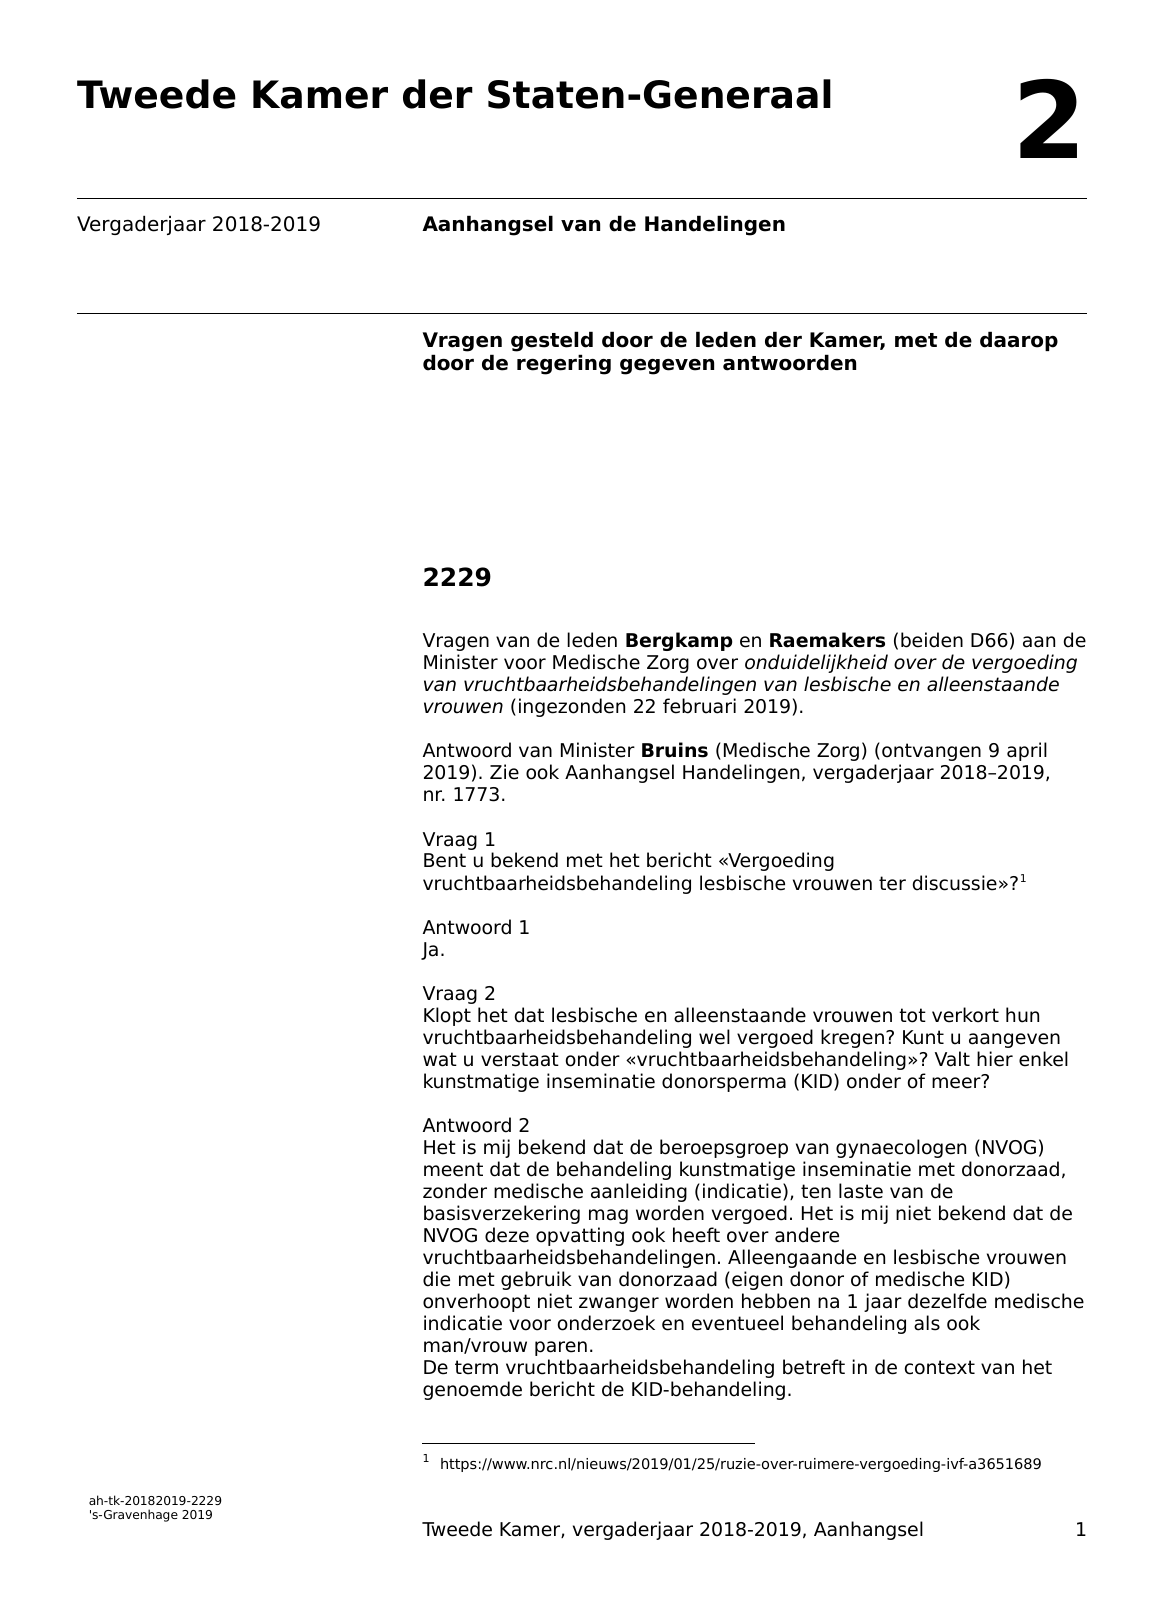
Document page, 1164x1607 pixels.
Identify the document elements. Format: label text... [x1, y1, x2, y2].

table_cell [77, 314, 422, 375]
text De term vruchtbaarheidsbehandeling betreft in de context van het genoemde bericht de KID-behandeling. [422, 1357, 1087, 1401]
text Klopt het dat lesbische en alleenstaande vrouwen tot verkort hun vruchtbaarheidsbehandeling wel vergoed kregen? Kunt u aangeven wat u verstaat onder «vruchtbaarheidsbehandeling»? Valt hier enkel kunstmatige inseminatie donorsperma (KID) onder of meer? [422, 1005, 1087, 1093]
table_header 2 [886, 59, 1087, 198]
text Antwoord 1 [422, 917, 1087, 938]
text Antwoord van Minister Bruins (Medische Zorg) (ontvangen 9 april 2019). Zie ook Aanhangsel Handelingen, vergaderjaar 2018–2019, nr. 1773. [422, 740, 1087, 806]
table_cell Vragen gesteld door de leden der Kamer, met de daarop door de regering gegeven antwoorden [422, 314, 1087, 375]
text ah-tk-20182019-2229 [88, 1494, 323, 1508]
text Het is mij bekend dat de beroepsgroep van gynaecologen (NVOG) meent dat de behandeling kunstmatige inseminatie met donorzaad, zonder medische aanleiding (indicatie), ten laste van de basisverzekering mag worden vergoed. Het is mij niet bekend dat de NVOG deze opvatting ook heeft over andere vruchtbaarheidsbehandelingen. Alleengaande en lesbische vrouwen die met gebruik van donorzaad (eigen donor of medische KID) onverhoopt niet zwanger worden hebben na 1 jaar dezelfde medische indicatie voor onderzoek en eventueel behandeling als ook man/vrouw paren. [422, 1137, 1087, 1357]
text Vragen van de leden Bergkamp en Raemakers (beiden D66) aan de Minister voor Medische Zorg over onduidelijkheid over de vergoeding van vruchtbaarheidsbehandelingen van lesbische en alleenstaande vrouwen (ingezonden 22 februari 2019). [422, 630, 1087, 718]
text Vraag 1 [422, 828, 1087, 850]
text Ja. [422, 938, 1087, 961]
text Vraag 2 [422, 983, 1087, 1005]
text Bent u bekend met het bericht «Vergoeding vruchtbaarheidsbehandeling lesbische vrouwen ter discussie»? [422, 850, 1087, 894]
text Antwoord 2 [422, 1115, 1087, 1137]
text 2229 [422, 563, 1087, 592]
table_cell Vergaderjaar 2018-2019 [77, 199, 422, 313]
table_header Tweede Kamer der Staten-Generaal [77, 59, 886, 198]
text 's-Gravenhage 2019 [88, 1508, 323, 1522]
table_cell Aanhangsel van de Handelingen [422, 199, 1087, 313]
text https://www.nrc.nl/nieuws/2019/01/25/ruzie-over-ruimere-vergoeding-ivf-a3651689 [422, 1452, 1087, 1474]
